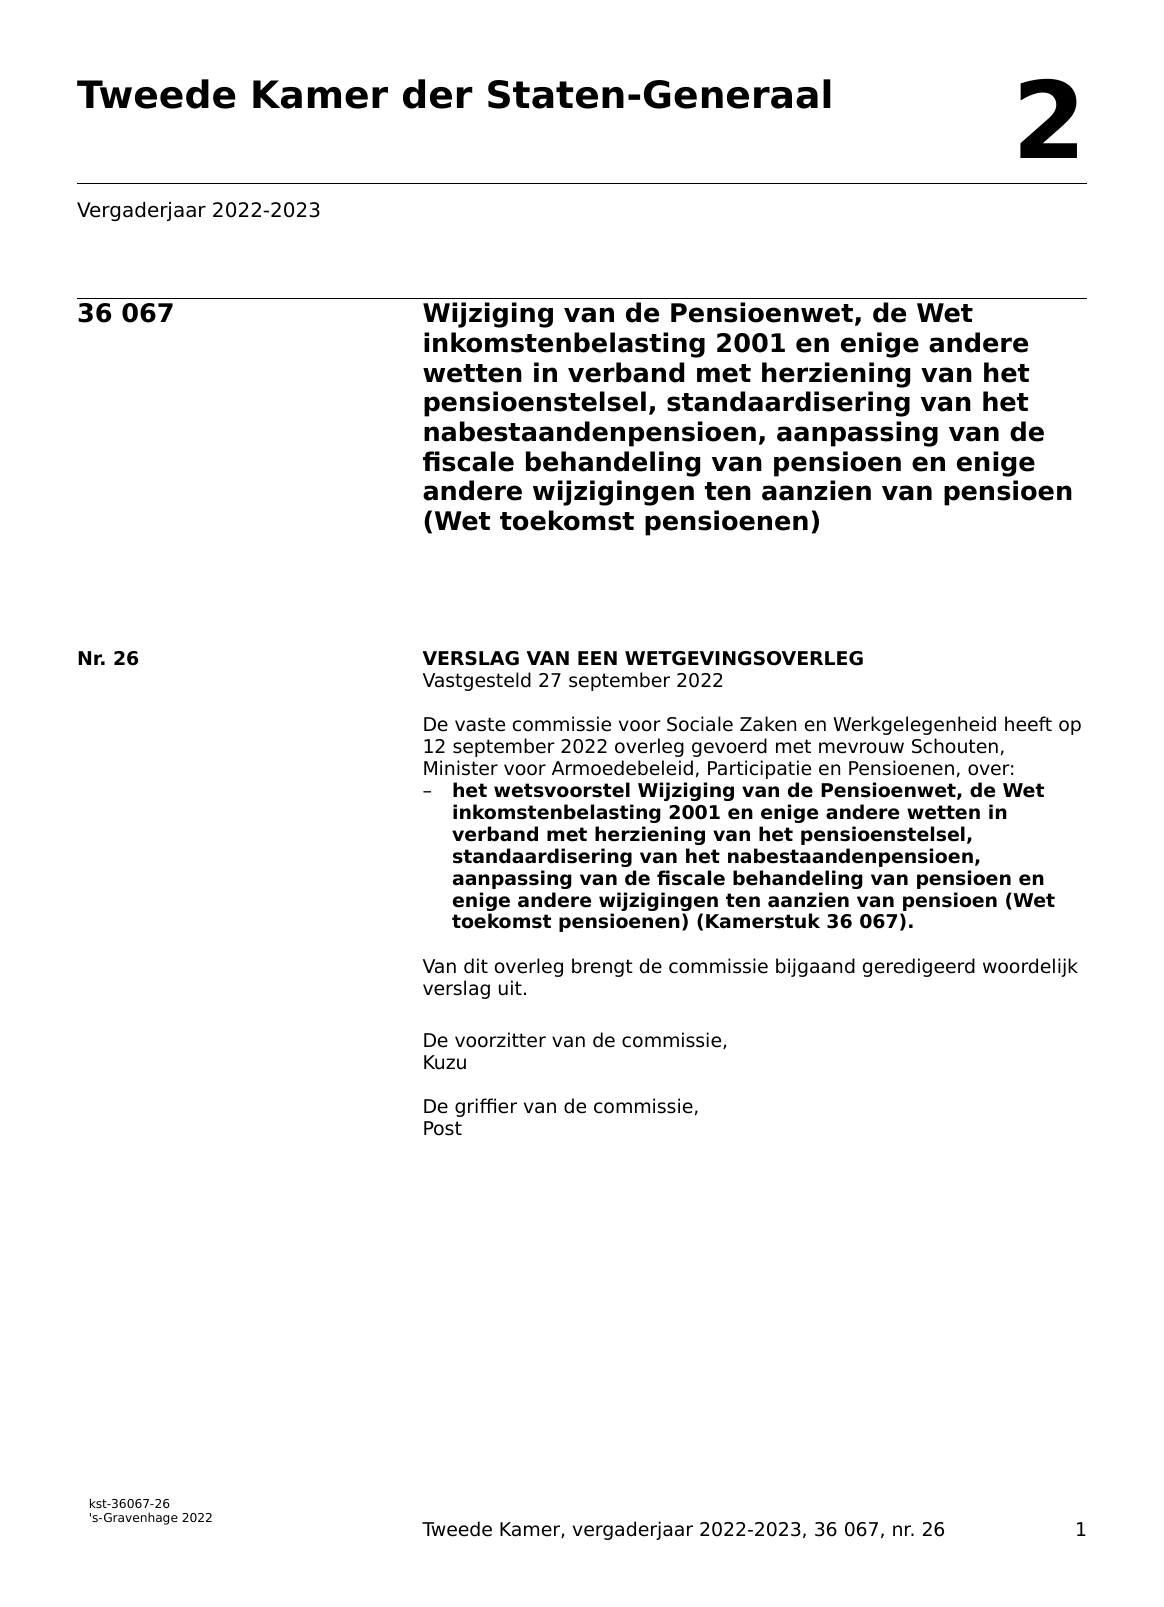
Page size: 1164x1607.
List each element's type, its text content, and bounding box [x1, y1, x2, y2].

text Van dit overleg brengt de commissie bijgaand geredigeerd woordelijk verslag uit. [422, 956, 1087, 999]
text 's-Gravenhage 2022 [88, 1511, 323, 1525]
text kst-36067-26 [88, 1497, 323, 1511]
table_cell Vergaderjaar 2022-2023 [77, 184, 1087, 298]
table_header 2 [886, 59, 1087, 183]
text Vastgesteld 27 september 2022 [422, 669, 1087, 691]
text – het wetsvoorstel Wijziging van de Pensioenwet, de Wet inkomstenbelasting 2001 en enige andere wetten in verband met herziening van het pensioenstelsel, standaardisering van het nabestaandenpensioen, aanpassing van de fiscale behandeling van pensioen en enige andere wijzigingen ten aanzien van pensioen (Wet toekomst pensioenen) (Kamerstuk 36 067). [422, 779, 1087, 933]
table_header Tweede Kamer der Staten-Generaal [77, 59, 886, 183]
text De vaste commissie voor Sociale Zaken en Werkgelegenheid heeft op 12 september 2022 overleg gevoerd met mevrouw Schouten, Minister voor Armoedebeleid, Participatie en Pensioenen, over: [422, 714, 1087, 779]
text De griffier van de commissie, Post [422, 1096, 1087, 1140]
subtitle Nr. 26 VERSLAG VAN EEN WETGEVINGSOVERLEG [77, 647, 1087, 669]
subtitle 36 067 Wijziging van de Pensioenwet, de Wet inkomstenbelasting 2001 en enige andere wetten in verband met herziening van het pensioenstelsel, standaardisering van het nabestaandenpensioen, aanpassing van de fiscale behandeling van pensioen en enige andere wijzigingen ten aanzien van pensioen (Wet toekomst pensioenen) [77, 299, 1087, 536]
text De voorzitter van de commissie, Kuzu [422, 1029, 1087, 1073]
